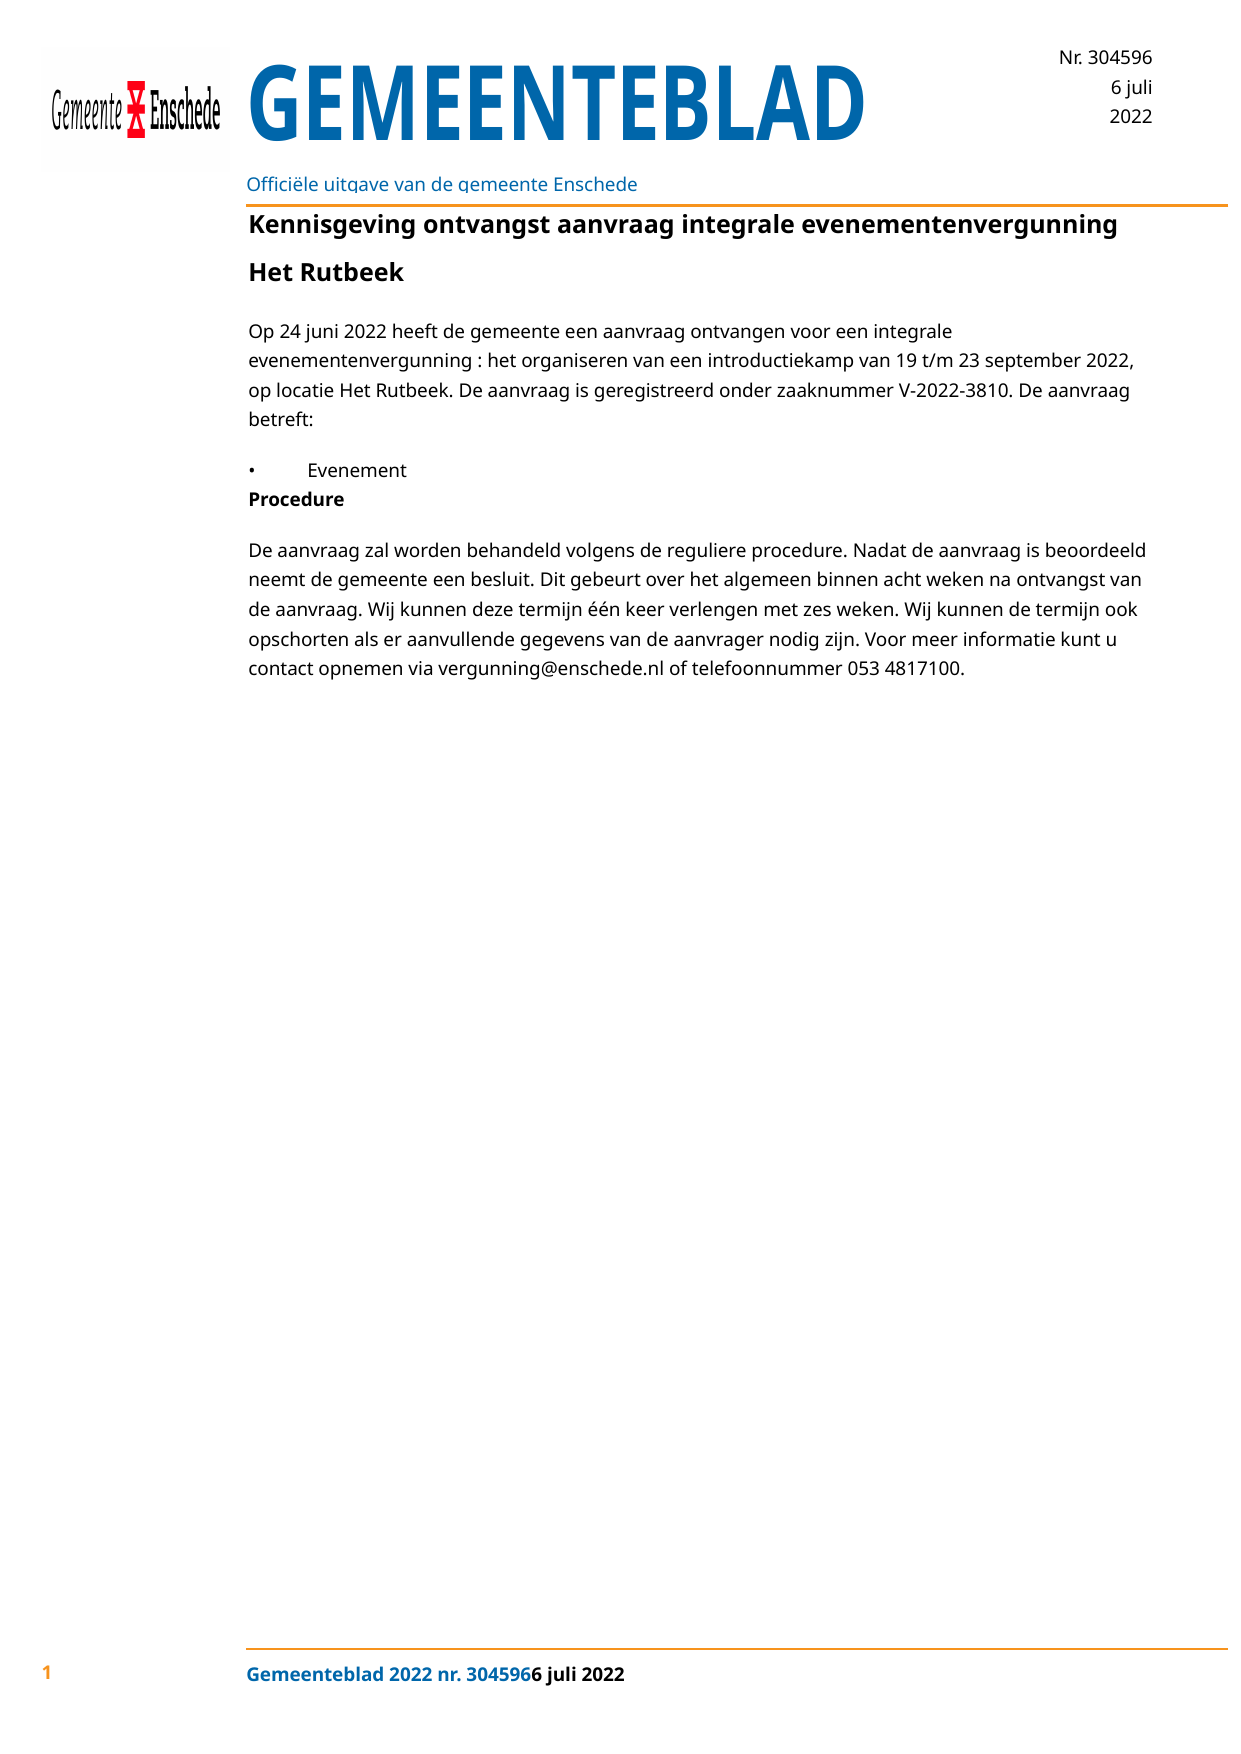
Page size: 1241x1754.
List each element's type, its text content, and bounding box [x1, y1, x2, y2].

list Evenement [248, 457, 1152, 483]
text Op 24 juni 2022 heeft de gemeente een aanvraag ontvangen voor een integrale evenementenvergunning : het organiseren van een introductiekamp van 19 t/m 23 september 2022, op locatie Het Rutbeek. De aanvraag is geregistreerd onder zaaknummer V-2022-3810. De aanvraag betreft: [248, 318, 1152, 432]
picture [41, 47, 231, 172]
text Procedure [248, 487, 1152, 512]
text De aanvraag zal worden behandeld volgens de reguliere procedure. Nadat de aanvraag is beoordeeld neemt de gemeente een besluit. Dit gebeurt over het algemeen binnen acht weken na ontvangst van de aanvraag. Wij kunnen deze termijn één keer verlengen met zes weken. Wij kunnen de termijn ook opschorten als er aanvullende gegevens van de aanvrager nodig zijn. Voor meer informatie kunt u contact opnemen via vergunning@enschede.nl of telefoonnummer 053 4817100. [248, 537, 1152, 681]
text Kennisgeving ontvangst aanvraag integrale evenementenvergunning Het Rutbeek [248, 207, 1152, 288]
